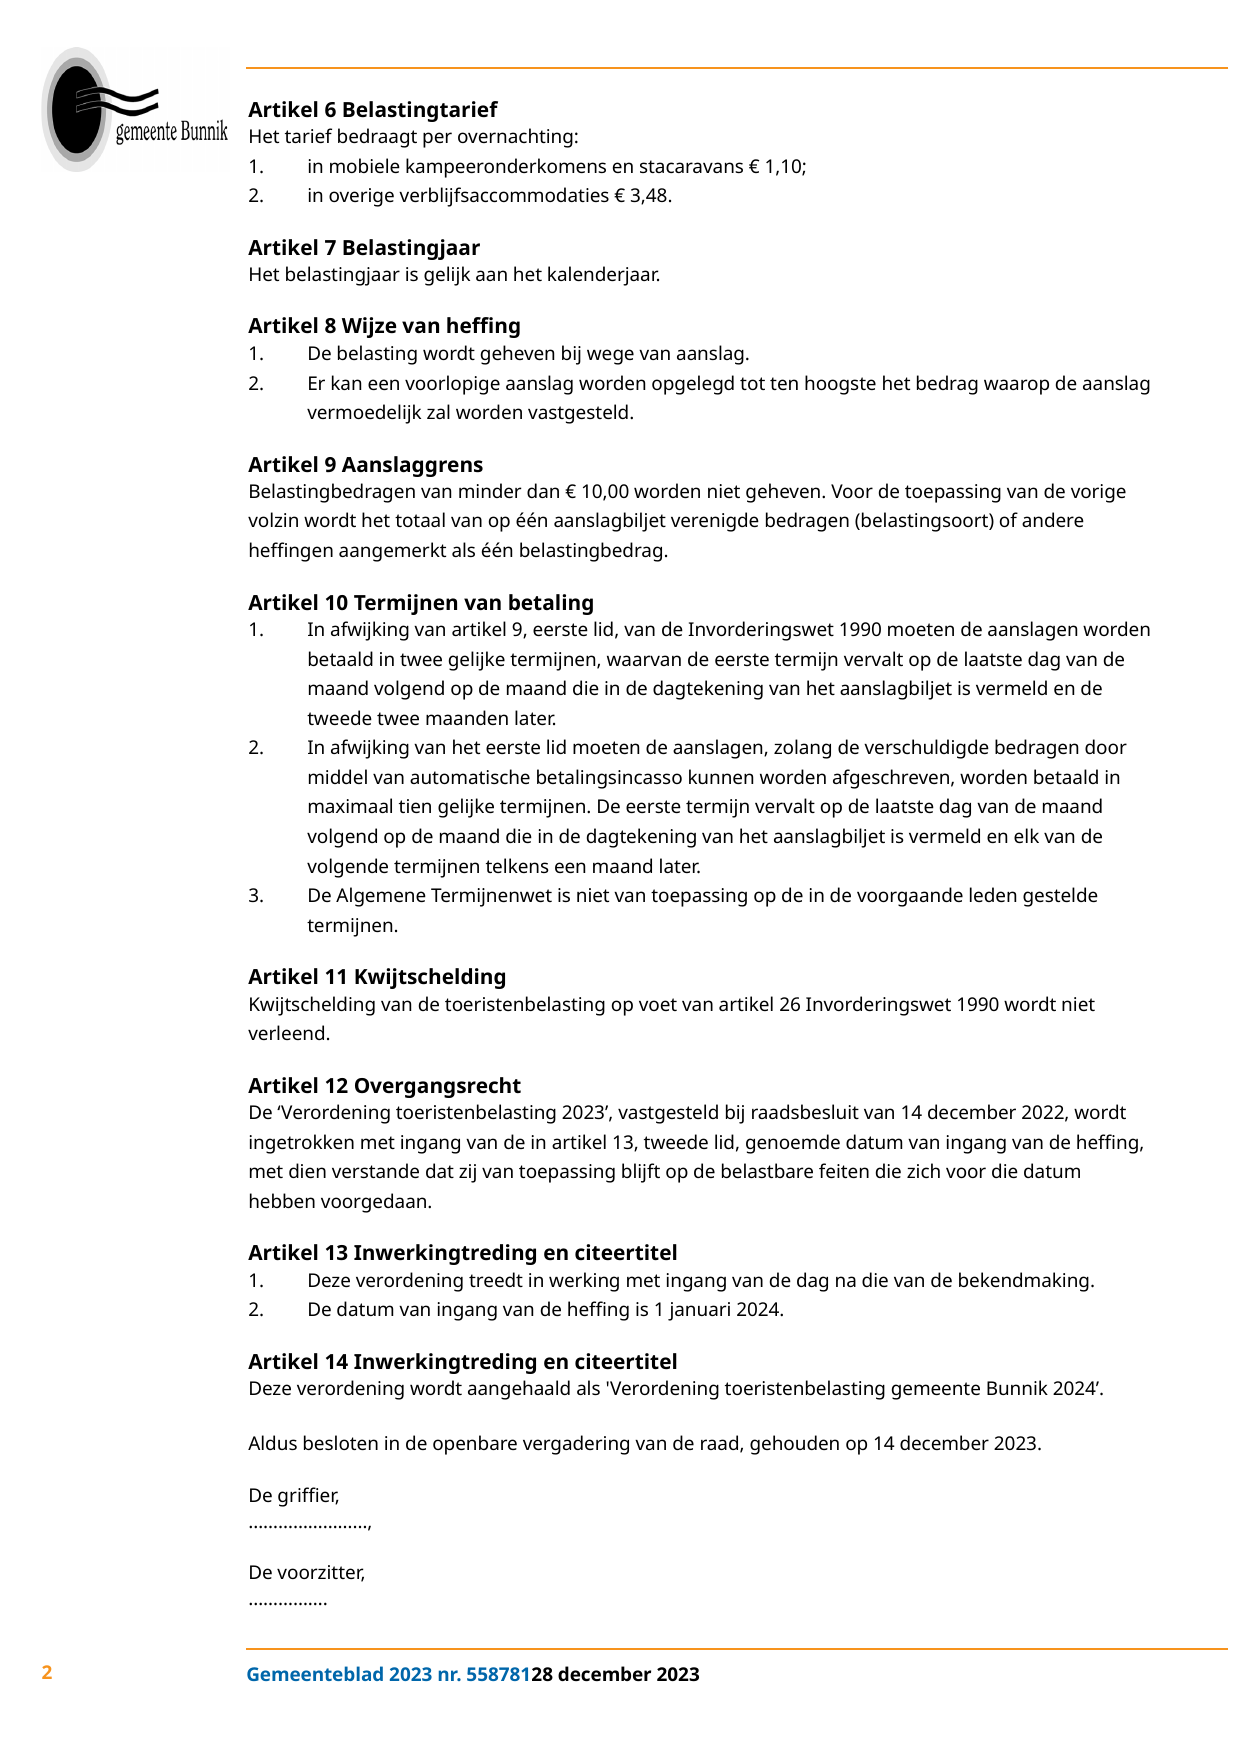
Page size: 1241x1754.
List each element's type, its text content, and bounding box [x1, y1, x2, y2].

text Artikel 7 Belastingjaar [248, 233, 1152, 261]
list in overige verblijfsaccommodaties € 3,48. [248, 182, 1152, 208]
list De datum van ingang van de heffing is 1 januari 2024. [248, 1296, 1152, 1322]
text Artikel 12 Overgangsrecht [248, 1071, 1152, 1099]
text Artikel 9 Aanslaggrens [248, 450, 1152, 478]
text Aldus besloten in de openbare vergadering van de raad, gehouden op 14 december 2023. [248, 1431, 1152, 1456]
list De Algemene Termijnenwet is niet van toepassing op de in de voorgaande leden gestelde termijnen. [248, 882, 1152, 938]
picture [41, 47, 231, 172]
list Deze verordening treedt in werking met ingang van de dag na die van de bekendmaking. [248, 1267, 1152, 1293]
list in mobiele kampeeronderkomens en stacaravans € 1,10; [248, 153, 1152, 178]
text Artikel 6 Belastingtarief [248, 95, 1152, 123]
text Belastingbedragen van minder dan € 10,00 worden niet geheven. Voor de toepassing van de vorige volzin wordt het totaal van op één aanslagbiljet verenigde bedragen (belastingsoort) of andere heffingen aangemerkt als één belastingbedrag. [248, 478, 1152, 563]
text Artikel 8 Wijze van heffing [248, 312, 1152, 340]
text ……………. [248, 1585, 1152, 1611]
text Het tarief bedraagt per overnachting: [248, 123, 1152, 149]
text Artikel 13 Inwerkingtreding en citeertitel [248, 1238, 1152, 1267]
text De voorzitter, [248, 1559, 1152, 1585]
list In afwijking van het eerste lid moeten de aanslagen, zolang de verschuldigde bedragen door middel van automatische betalingsincasso kunnen worden afgeschreven, worden betaald in maximaal tien gelijke termijnen. De eerste termijn vervalt op de laatste dag van de maand volgend op de maand die in de dagtekening van het aanslagbiljet is vermeld en elk van de volgende termijnen telkens een maand later. [248, 734, 1152, 878]
list Er kan een voorlopige aanslag worden opgelegd tot ten hoogste het bedrag waarop de aanslag vermoedelijk zal worden vastgesteld. [248, 370, 1152, 425]
text Kwijtschelding van de toeristenbelasting op voet van artikel 26 Invorderingswet 1990 wordt niet verleend. [248, 991, 1152, 1046]
text De ‘Verordening toeristenbelasting 2023’, vastgesteld bij raadsbesluit van 14 december 2022, wordt ingetrokken met ingang van de in artikel 13, tweede lid, genoemde datum van ingang van de heffing, met dien verstande dat zij van toepassing blijft op de belastbare feiten die zich voor die datum hebben voorgedaan. [248, 1099, 1152, 1214]
text ……………………, [248, 1508, 1152, 1533]
text Artikel 10 Termijnen van betaling [248, 588, 1152, 616]
text De griffier, [248, 1482, 1152, 1508]
text Artikel 14 Inwerkingtreding en citeertitel [248, 1347, 1152, 1375]
text Artikel 11 Kwijtschelding [248, 962, 1152, 991]
list De belasting wordt geheven bij wege van aanslag. [248, 340, 1152, 366]
text Deze verordening wordt aangehaald als 'Verordening toeristenbelasting gemeente Bunnik 2024’. [248, 1375, 1152, 1401]
list In afwijking van artikel 9, eerste lid, van de Invorderingswet 1990 moeten de aanslagen worden betaald in twee gelijke termijnen, waarvan de eerste termijn vervalt op de laatste dag van de maand volgend op de maand die in de dagtekening van het aanslagbiljet is vermeld en de tweede twee maanden later. [248, 616, 1152, 731]
text Het belastingjaar is gelijk aan het kalenderjaar. [248, 261, 1152, 287]
